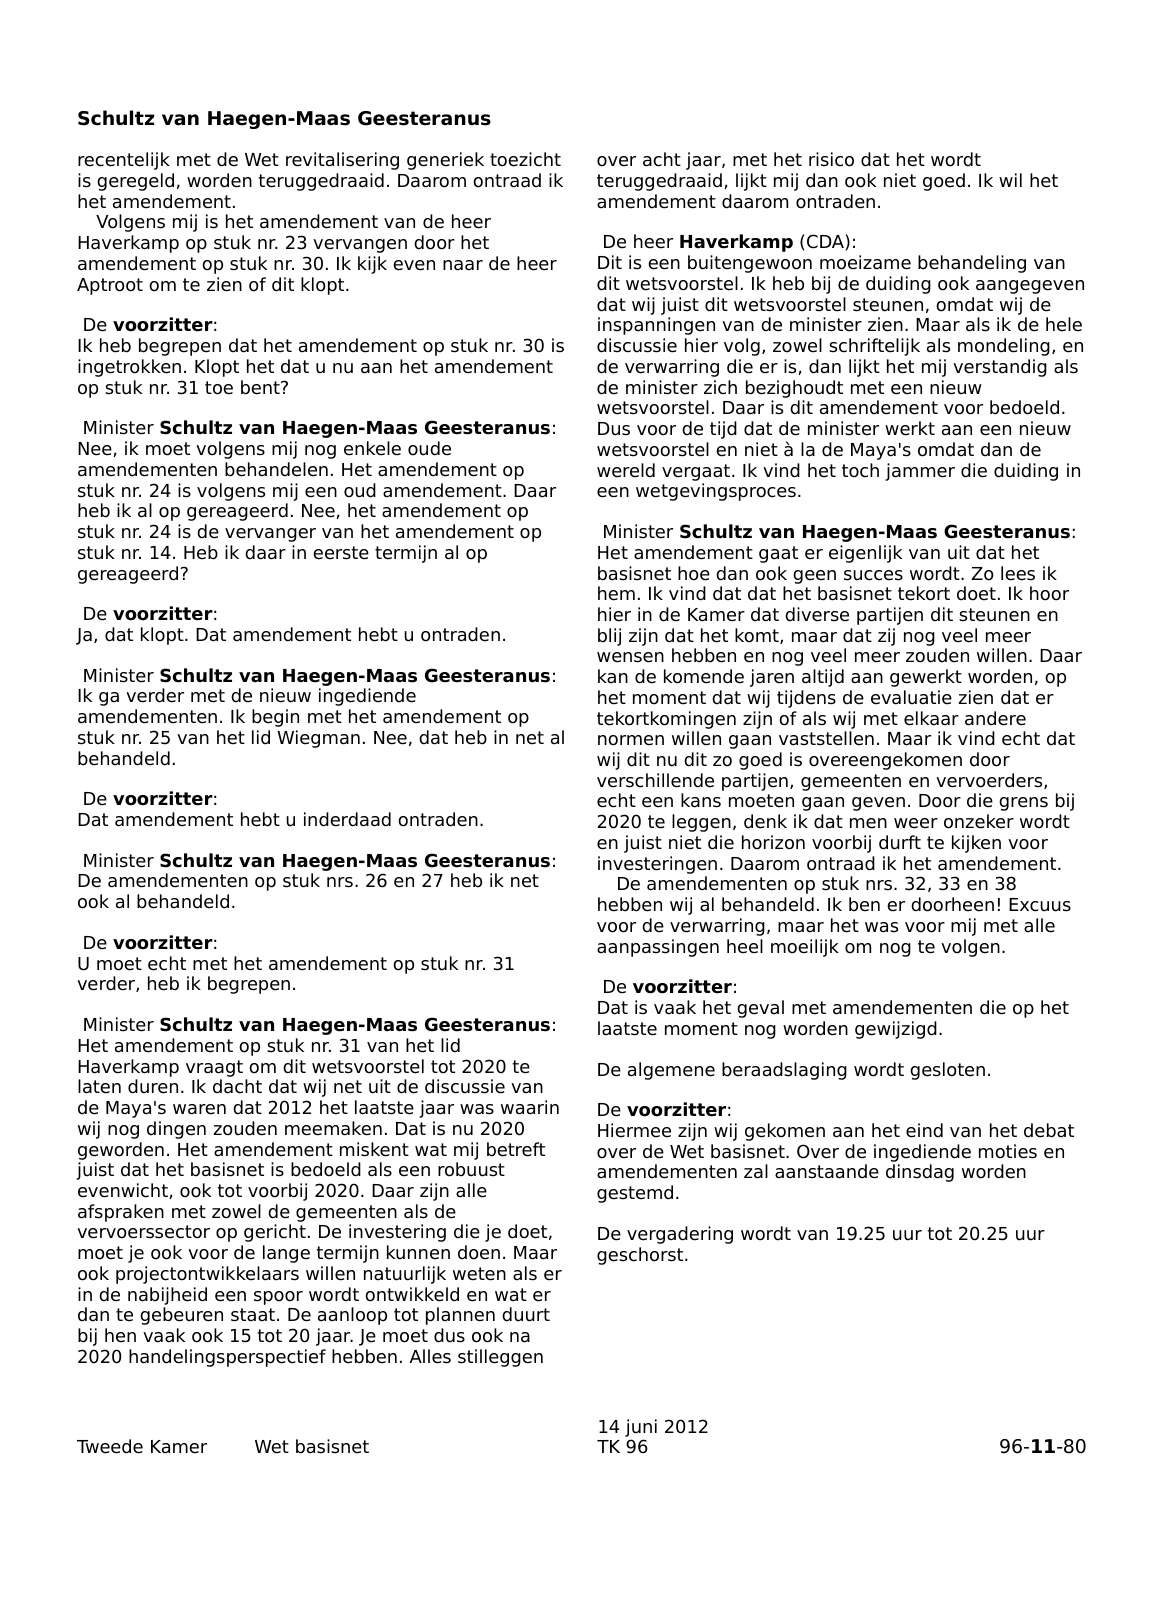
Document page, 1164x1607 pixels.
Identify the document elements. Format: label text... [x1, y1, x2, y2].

text De amendementen op stuk nrs. 32, 33 en 38 hebben wij al behandeld. Ik ben er doorheen! Excuus voor de verwarring, maar het was voor mij met alle aanpassingen heel moeilijk om nog te volgen. [596, 874, 1087, 957]
text De voorzitter: [77, 315, 567, 336]
text De voorzitter: [596, 977, 1087, 998]
text Hiermee zijn wij gekomen aan het eind van het debat over de Wet basisnet. Over de ingediende moties en amendementen zal aanstaande dinsdag worden gestemd. [596, 1121, 1087, 1204]
text over acht jaar, met het risico dat het wordt teruggedraaid, lijkt mij dan ook niet goed. Ik wil het amendement daarom ontraden. [596, 150, 1087, 212]
text Minister Schultz van Haegen-Maas Geesteranus: [77, 418, 567, 439]
text De algemene beraadslaging wordt gesloten. [596, 1059, 1087, 1080]
text De voorzitter: [77, 933, 567, 953]
text De voorzitter: [77, 789, 567, 810]
text De voorzitter: [77, 604, 567, 625]
text De amendementen op stuk nrs. 26 en 27 heb ik net ook al behandeld. [77, 871, 567, 913]
text Volgens mij is het amendement van de heer Haverkamp op stuk nr. 23 vervangen door het amendement op stuk nr. 30. Ik kijk even naar de heer Aptroot om te zien of dit klopt. [77, 212, 567, 295]
text Minister Schultz van Haegen-Maas Geesteranus: [77, 851, 567, 871]
text U moet echt met het amendement op stuk nr. 31 verder, heb ik begrepen. [77, 953, 567, 995]
text De voorzitter: [596, 1100, 1087, 1121]
text Het amendement op stuk nr. 31 van het lid Haverkamp vraagt om dit wetsvoorstel tot 2020 te laten duren. Ik dacht dat wij net uit de discussie van de Maya's waren dat 2012 het laatste jaar was waarin wij nog dingen zouden meemaken. Dat is nu 2020 geworden. Het amendement miskent wat mij betreft juist dat het basisnet is bedoeld als een robuust evenwicht, ook tot voorbij 2020. Daar zijn alle afspraken met zowel de gemeenten als de vervoerssector op gericht. De investering die je doet, moet je ook voor de lange termijn kunnen doen. Maar ook projectontwikkelaars willen natuurlijk weten als er in de nabijheid een spoor wordt ontwikkeld en wat er dan te gebeuren staat. De aanloop tot plannen duurt bij hen vaak ook 15 tot 20 jaar. Je moet dus ook na 2020 handelingsperspectief hebben. Alles stilleggen [77, 1036, 567, 1367]
text recentelijk met de Wet revitalisering generiek toezicht is geregeld, worden teruggedraaid. Daarom ontraad ik het amendement. [77, 150, 567, 212]
text Ja, dat klopt. Dat amendement hebt u ontraden. [77, 625, 567, 646]
text Minister Schultz van Haegen-Maas Geesteranus: [77, 666, 567, 686]
text De heer Haverkamp (CDA): [596, 232, 1087, 253]
text Ik heb begrepen dat het amendement op stuk nr. 30 is ingetrokken. Klopt het dat u nu aan het amendement op stuk nr. 31 toe bent? [77, 336, 567, 398]
text Het amendement gaat er eigenlijk van uit dat het basisnet hoe dan ook geen succes wordt. Zo lees ik hem. Ik vind dat dat het basisnet tekort doet. Ik hoor hier in de Kamer dat diverse partijen dit steunen en blij zijn dat het komt, maar dat zij nog veel meer wensen hebben en nog veel meer zouden willen. Daar kan de komende jaren altijd aan gewerkt worden, op het moment dat wij tijdens de evaluatie zien dat er tekortkomingen zijn of als wij met elkaar andere normen willen gaan vaststellen. Maar ik vind echt dat wij dit nu dit zo goed is overeengekomen door verschillende partijen, gemeenten en vervoerders, echt een kans moeten gaan geven. Door die grens bij 2020 te leggen, denk ik dat men weer onzeker wordt en juist niet die horizon voorbij durft te kijken voor investeringen. Daarom ontraad ik het amendement. [596, 543, 1087, 874]
text Minister Schultz van Haegen-Maas Geesteranus: [77, 1015, 567, 1036]
text Dat is vaak het geval met amendementen die op het laatste moment nog worden gewijzigd. [596, 998, 1087, 1039]
text Ik ga verder met de nieuw ingediende amendementen. Ik begin met het amendement op stuk nr. 25 van het lid Wiegman. Nee, dat heb in net al behandeld. [77, 686, 567, 769]
text Nee, ik moet volgens mij nog enkele oude amendementen behandelen. Het amendement op stuk nr. 24 is volgens mij een oud amendement. Daar heb ik al op gereageerd. Nee, het amendement op stuk nr. 24 is de vervanger van het amendement op stuk nr. 14. Heb ik daar in eerste termijn al op gereageerd? [77, 439, 567, 584]
text Minister Schultz van Haegen-Maas Geesteranus: [596, 522, 1087, 543]
text Dit is een buitengewoon moeizame behandeling van dit wetsvoorstel. Ik heb bij de duiding ook aangegeven dat wij juist dit wetsvoorstel steunen, omdat wij de inspanningen van de minister zien. Maar als ik de hele discussie hier volg, zowel schriftelijk als mondeling, en de verwarring die er is, dan lijkt het mij verstandig als de minister zich bezighoudt met een nieuw wetsvoorstel. Daar is dit amendement voor bedoeld. Dus voor de tijd dat de minister werkt aan een nieuw wetsvoorstel en niet à la de Maya's omdat dan de wereld vergaat. Ik vind het toch jammer die duiding in een wetgevingsproces. [596, 253, 1087, 502]
text De vergadering wordt van 19.25 uur tot 20.25 uur geschorst. [596, 1224, 1087, 1265]
text Dat amendement hebt u inderdaad ontraden. [77, 810, 567, 831]
